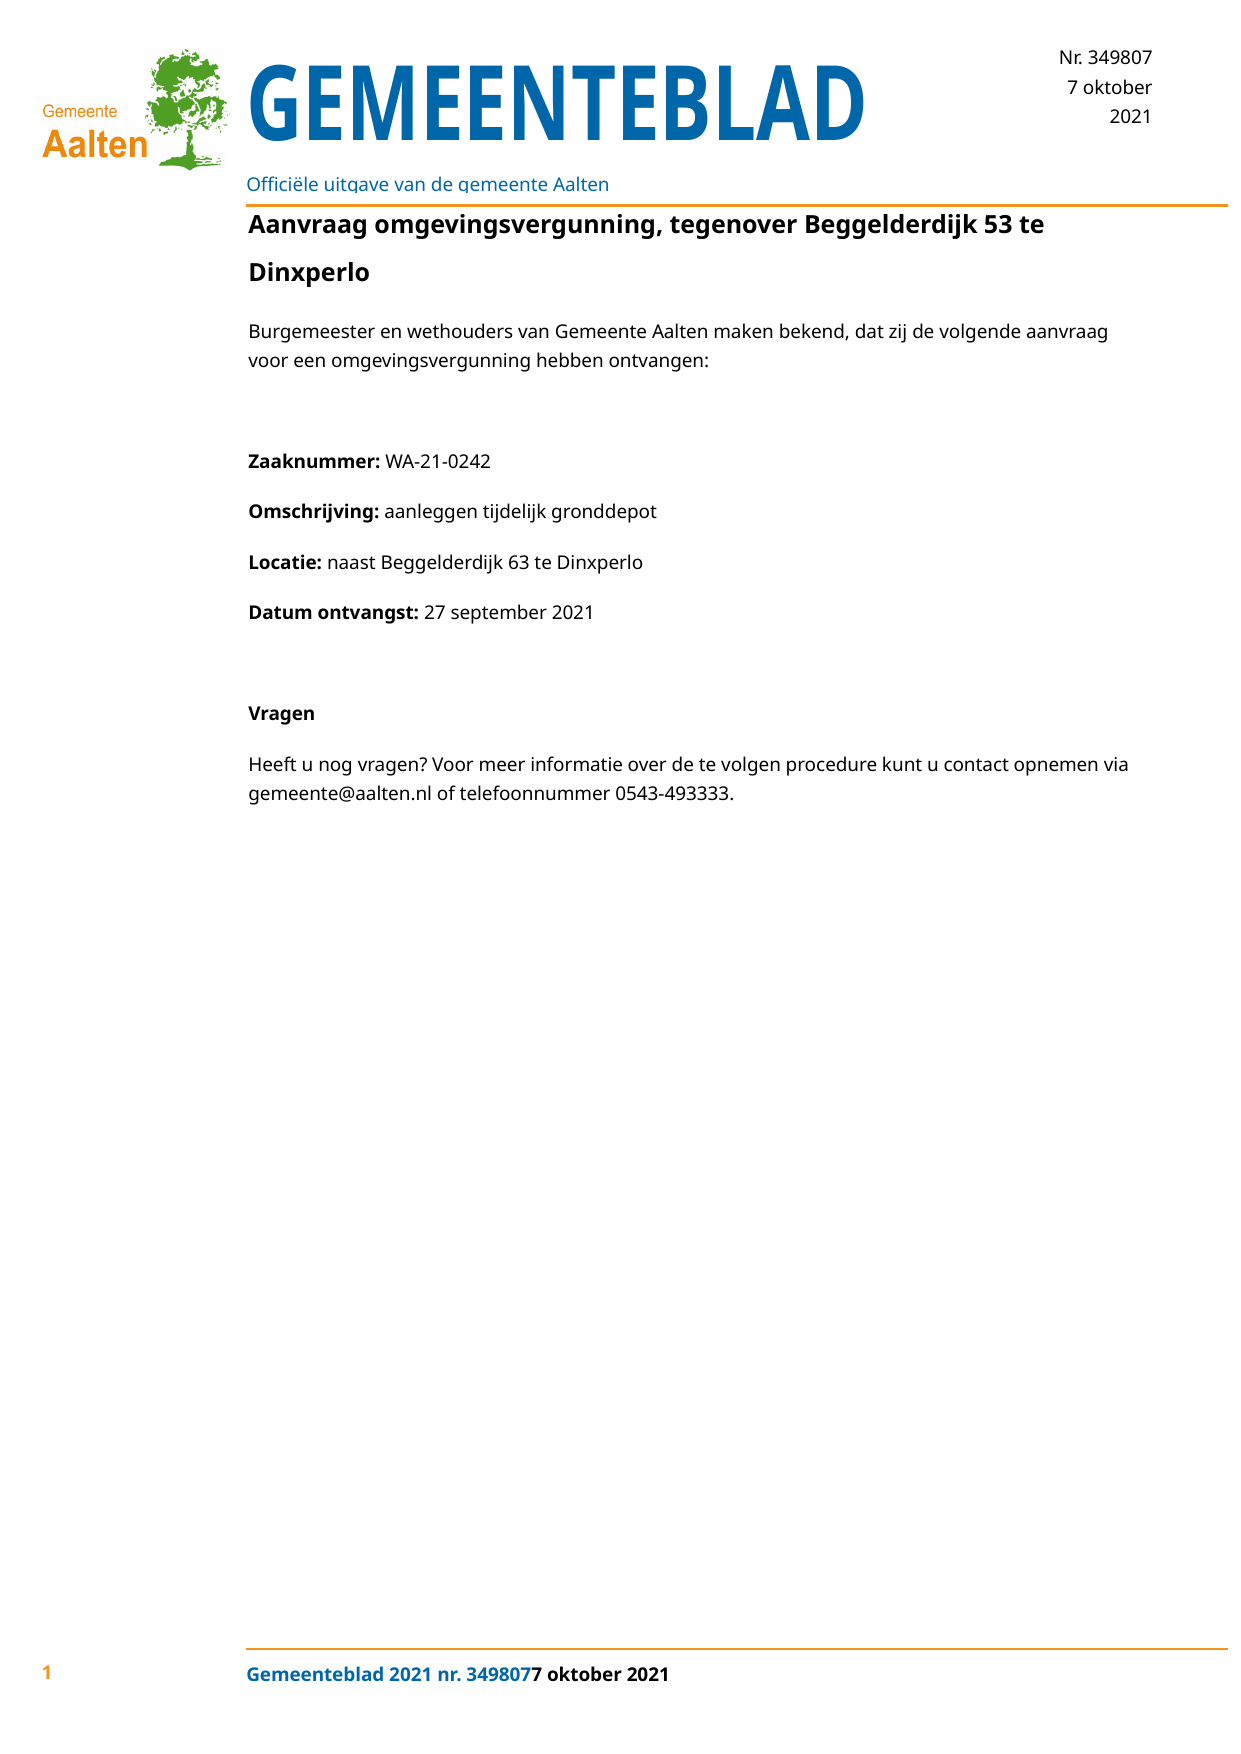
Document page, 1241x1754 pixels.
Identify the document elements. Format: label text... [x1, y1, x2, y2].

text Omschrijving: aanleggen tijdelijk gronddepot [248, 499, 1152, 524]
picture [41, 47, 231, 172]
text Burgemeester en wethouders van Gemeente Aalten maken bekend, dat zij de volgende aanvraag voor een omgevingsvergunning hebben ontvangen: [248, 318, 1152, 373]
text Aanvraag omgevingsvergunning, tegenover Beggelderdijk 53 te Dinxperlo [248, 207, 1152, 288]
text Zaaknummer: WA-21-0242 [248, 448, 1152, 474]
text Vragen [248, 700, 1152, 726]
text Locatie: naast Beggelderdijk 63 te Dinxperlo [248, 549, 1152, 575]
text Datum ontvangst: 27 september 2021 [248, 599, 1152, 625]
text Heeft u nog vragen? Voor meer informatie over de te volgen procedure kunt u contact opnemen via gemeente@aalten.nl of telefoonnummer 0543-493333. [248, 751, 1152, 806]
